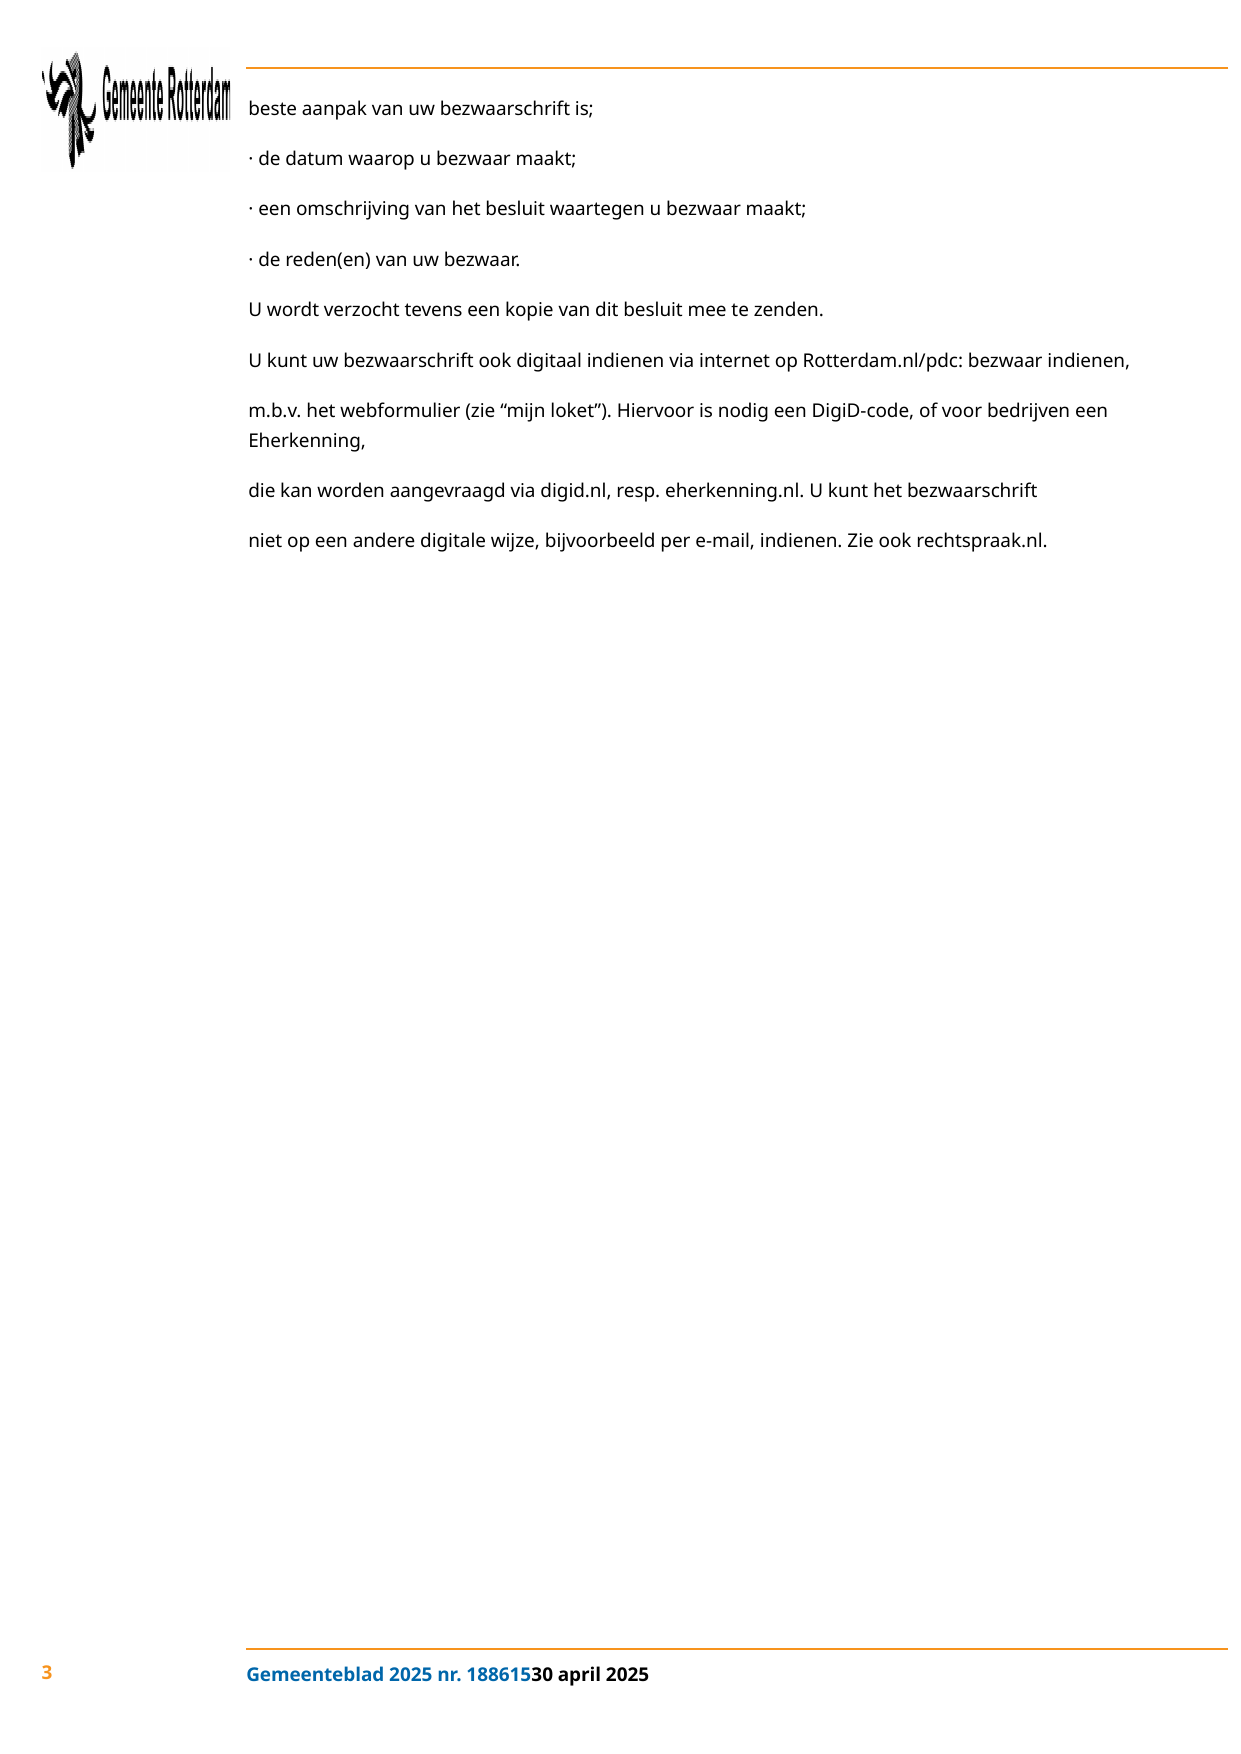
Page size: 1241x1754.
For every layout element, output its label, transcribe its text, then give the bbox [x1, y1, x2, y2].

text U kunt uw bezwaarschrift ook digitaal indienen via internet op Rotterdam.nl/pdc: bezwaar indienen, [248, 347, 1152, 373]
text beste aanpak van uw bezwaarschrift is; [248, 95, 1152, 121]
text die kan worden aangevraagd via digid.nl, resp. eherkenning.nl. U kunt het bezwaarschrift [248, 477, 1152, 503]
text · de datum waarop u bezwaar maakt; [248, 145, 1152, 171]
text niet op een andere digitale wijze, bijvoorbeeld per e-mail, indienen. Zie ook rechtspraak.nl. [248, 528, 1152, 553]
text · een omschrijving van het besluit waartegen u bezwaar maakt; [248, 196, 1152, 221]
text · de reden(en) van uw bezwaar. [248, 246, 1152, 272]
picture [41, 47, 231, 172]
text m.b.v. het webformulier (zie “mijn loket”). Hiervoor is nodig een DigiD-code, of voor bedrijven een Eherkenning, [248, 397, 1152, 453]
text U wordt verzocht tevens een kopie van dit besluit mee te zenden. [248, 296, 1152, 322]
